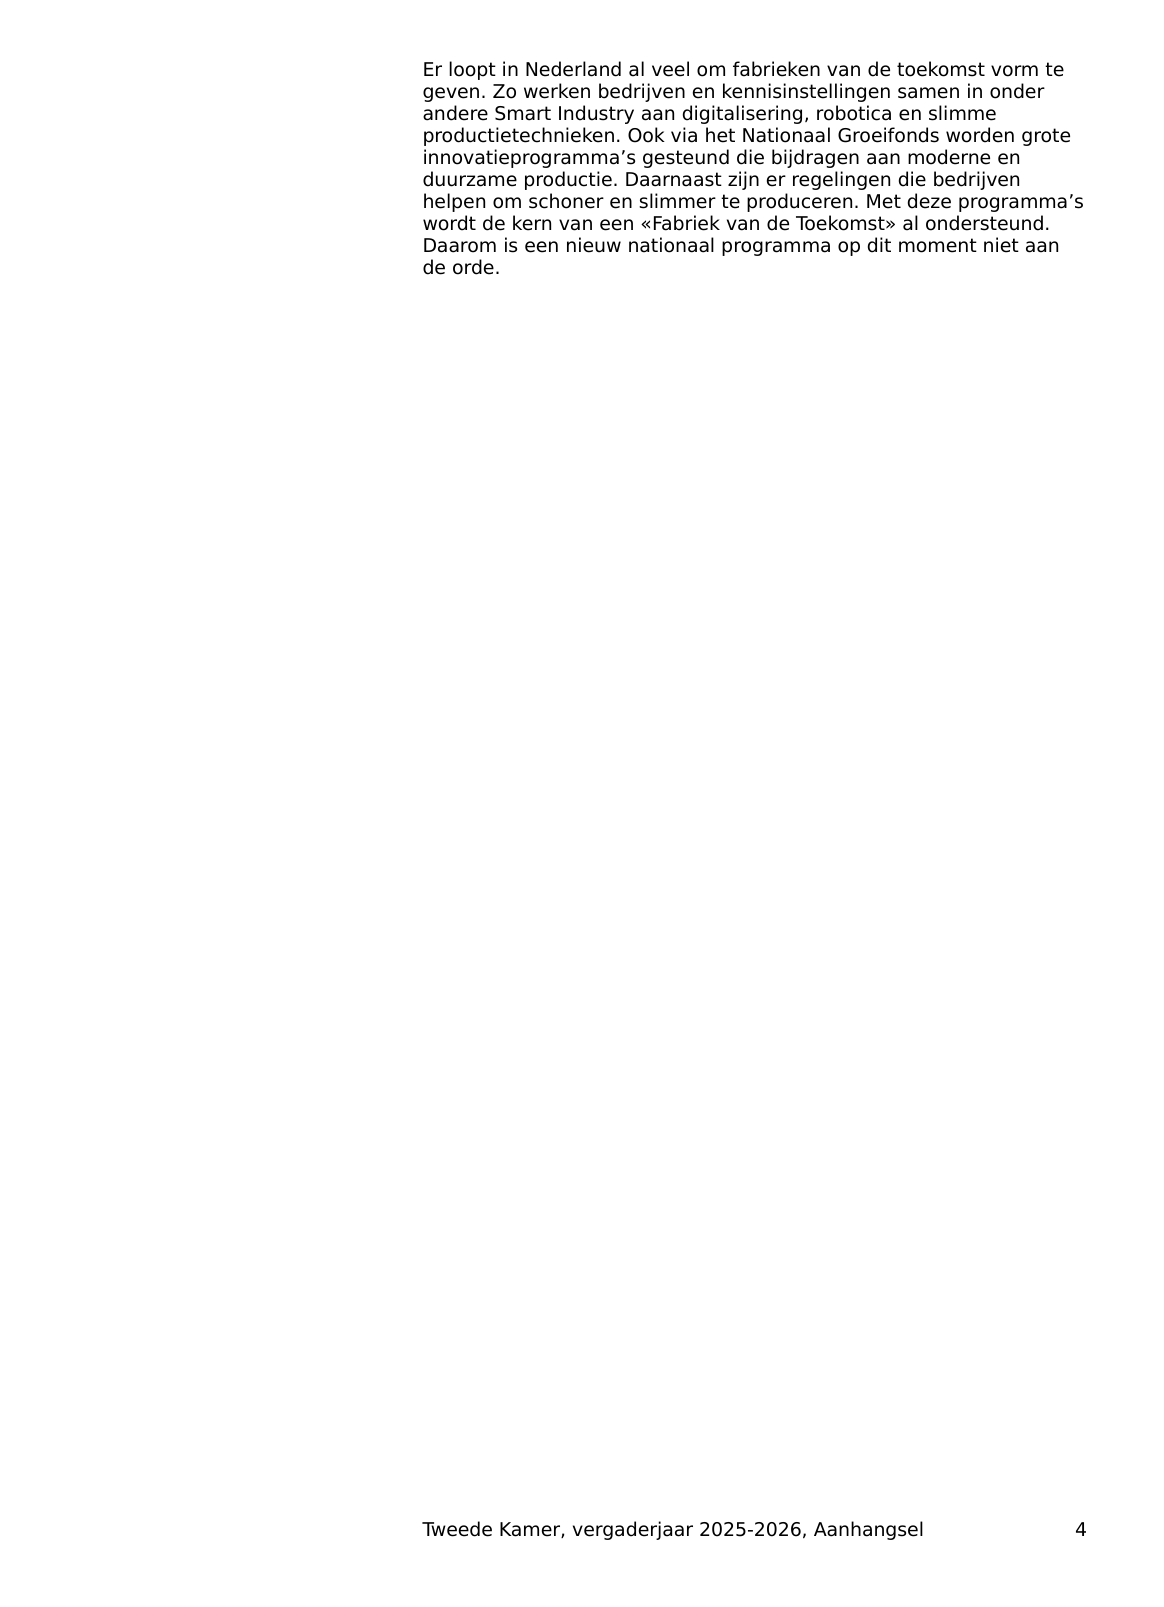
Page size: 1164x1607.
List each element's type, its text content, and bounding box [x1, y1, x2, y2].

text Er loopt in Nederland al veel om fabrieken van de toekomst vorm te geven. Zo werken bedrijven en kennisinstellingen samen in onder andere Smart Industry aan digitalisering, robotica en slimme productietechnieken. Ook via het Nationaal Groeifonds worden grote innovatieprogramma’s gesteund die bijdragen aan moderne en duurzame productie. Daarnaast zijn er regelingen die bedrijven helpen om schoner en slimmer te produceren. Met deze programma’s wordt de kern van een «Fabriek van de Toekomst» al ondersteund. Daarom is een nieuw nationaal programma op dit moment niet aan de orde. [422, 59, 1087, 279]
